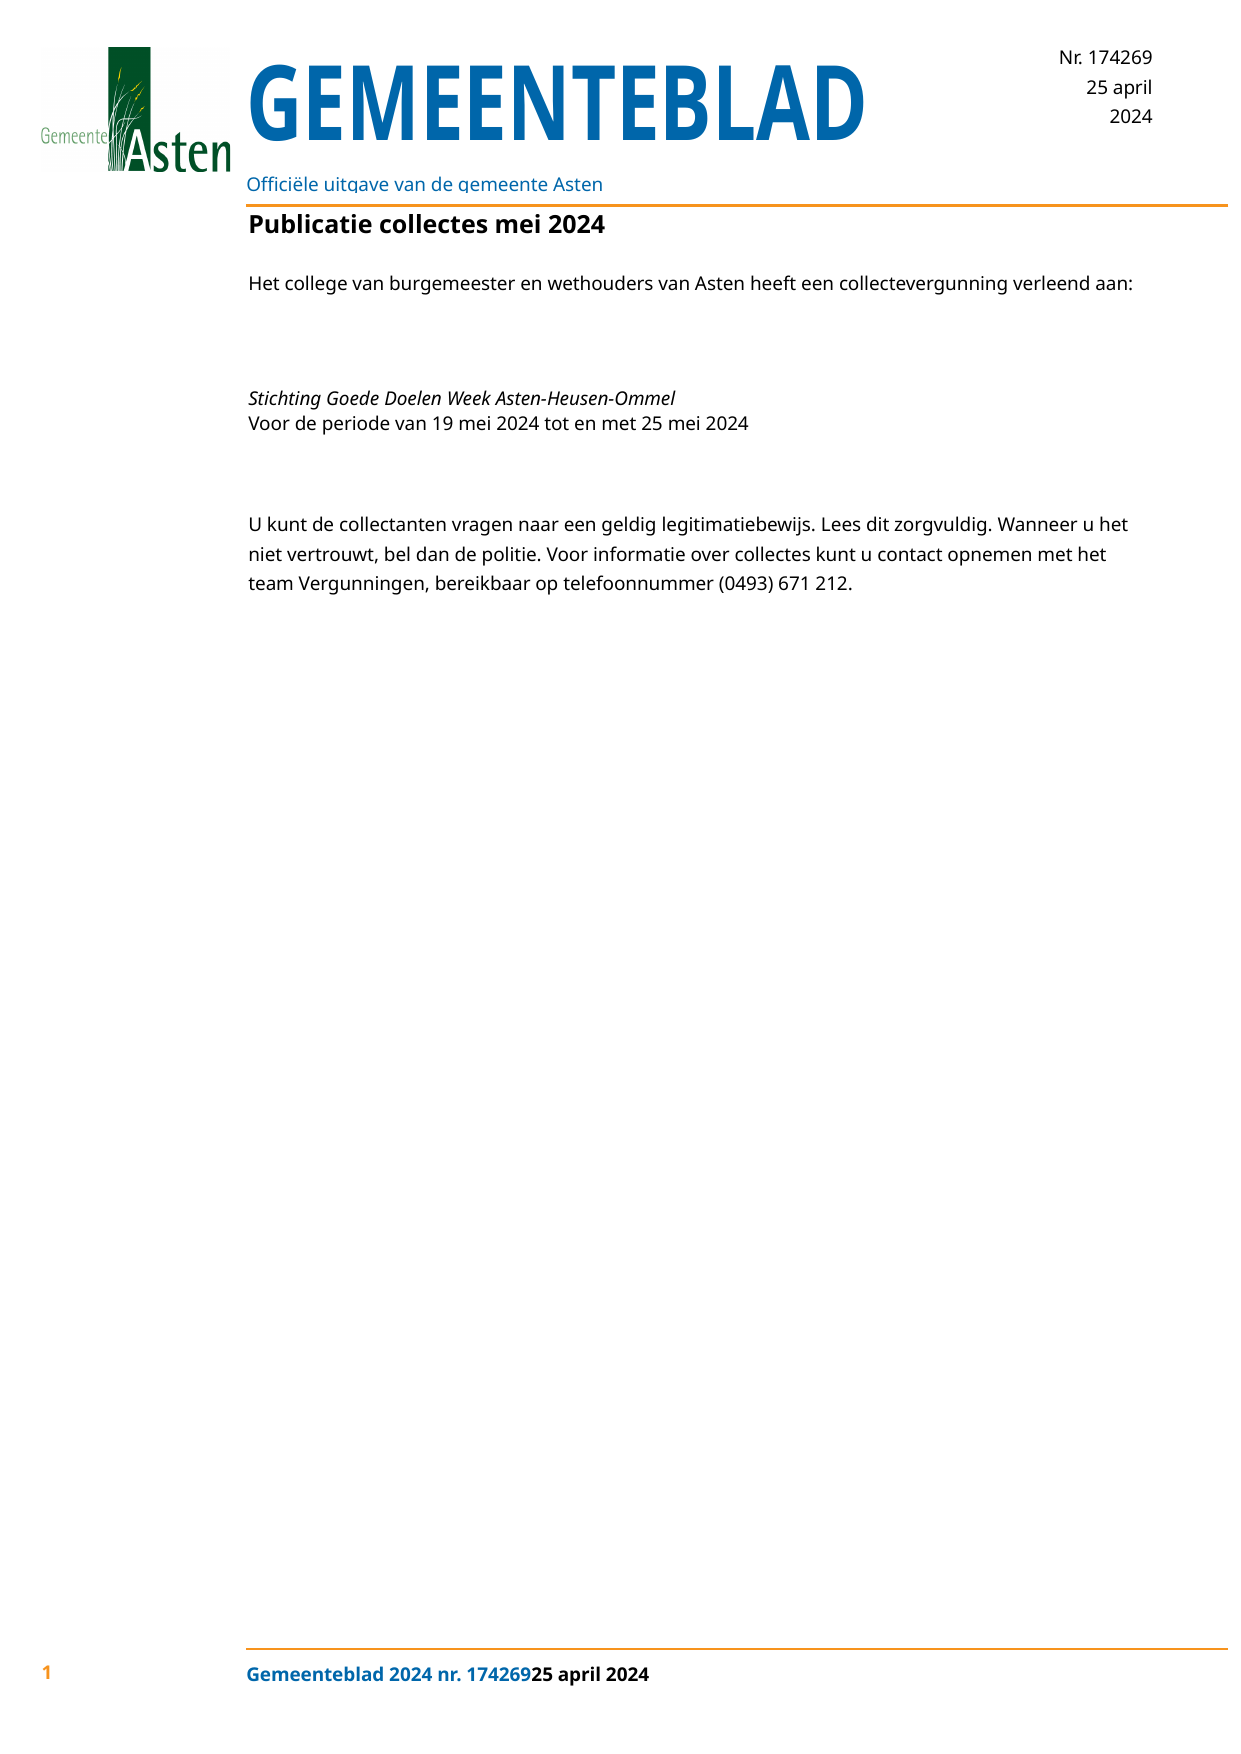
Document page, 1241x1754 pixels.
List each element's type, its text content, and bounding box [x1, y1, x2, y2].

text Voor de periode van 19 mei 2024 tot en met 25 mei 2024 [248, 410, 1152, 436]
text Het college van burgemeester en wethouders van Asten heeft een collectevergunning verleend aan: [248, 270, 1152, 296]
text U kunt de collectanten vragen naar een geldig legitimatiebewijs. Lees dit zorgvuldig. Wanneer u het niet vertrouwt, bel dan de politie. Voor informatie over collectes kunt u contact opnemen met het team Vergunningen, bereikbaar op telefoonnummer (0493) 671 212. [248, 511, 1152, 596]
text Publicatie collectes mei 2024 [248, 207, 1152, 241]
text Stichting Goede Doelen Week Asten-Heusen-Ommel [248, 385, 1152, 410]
picture [41, 47, 231, 172]
